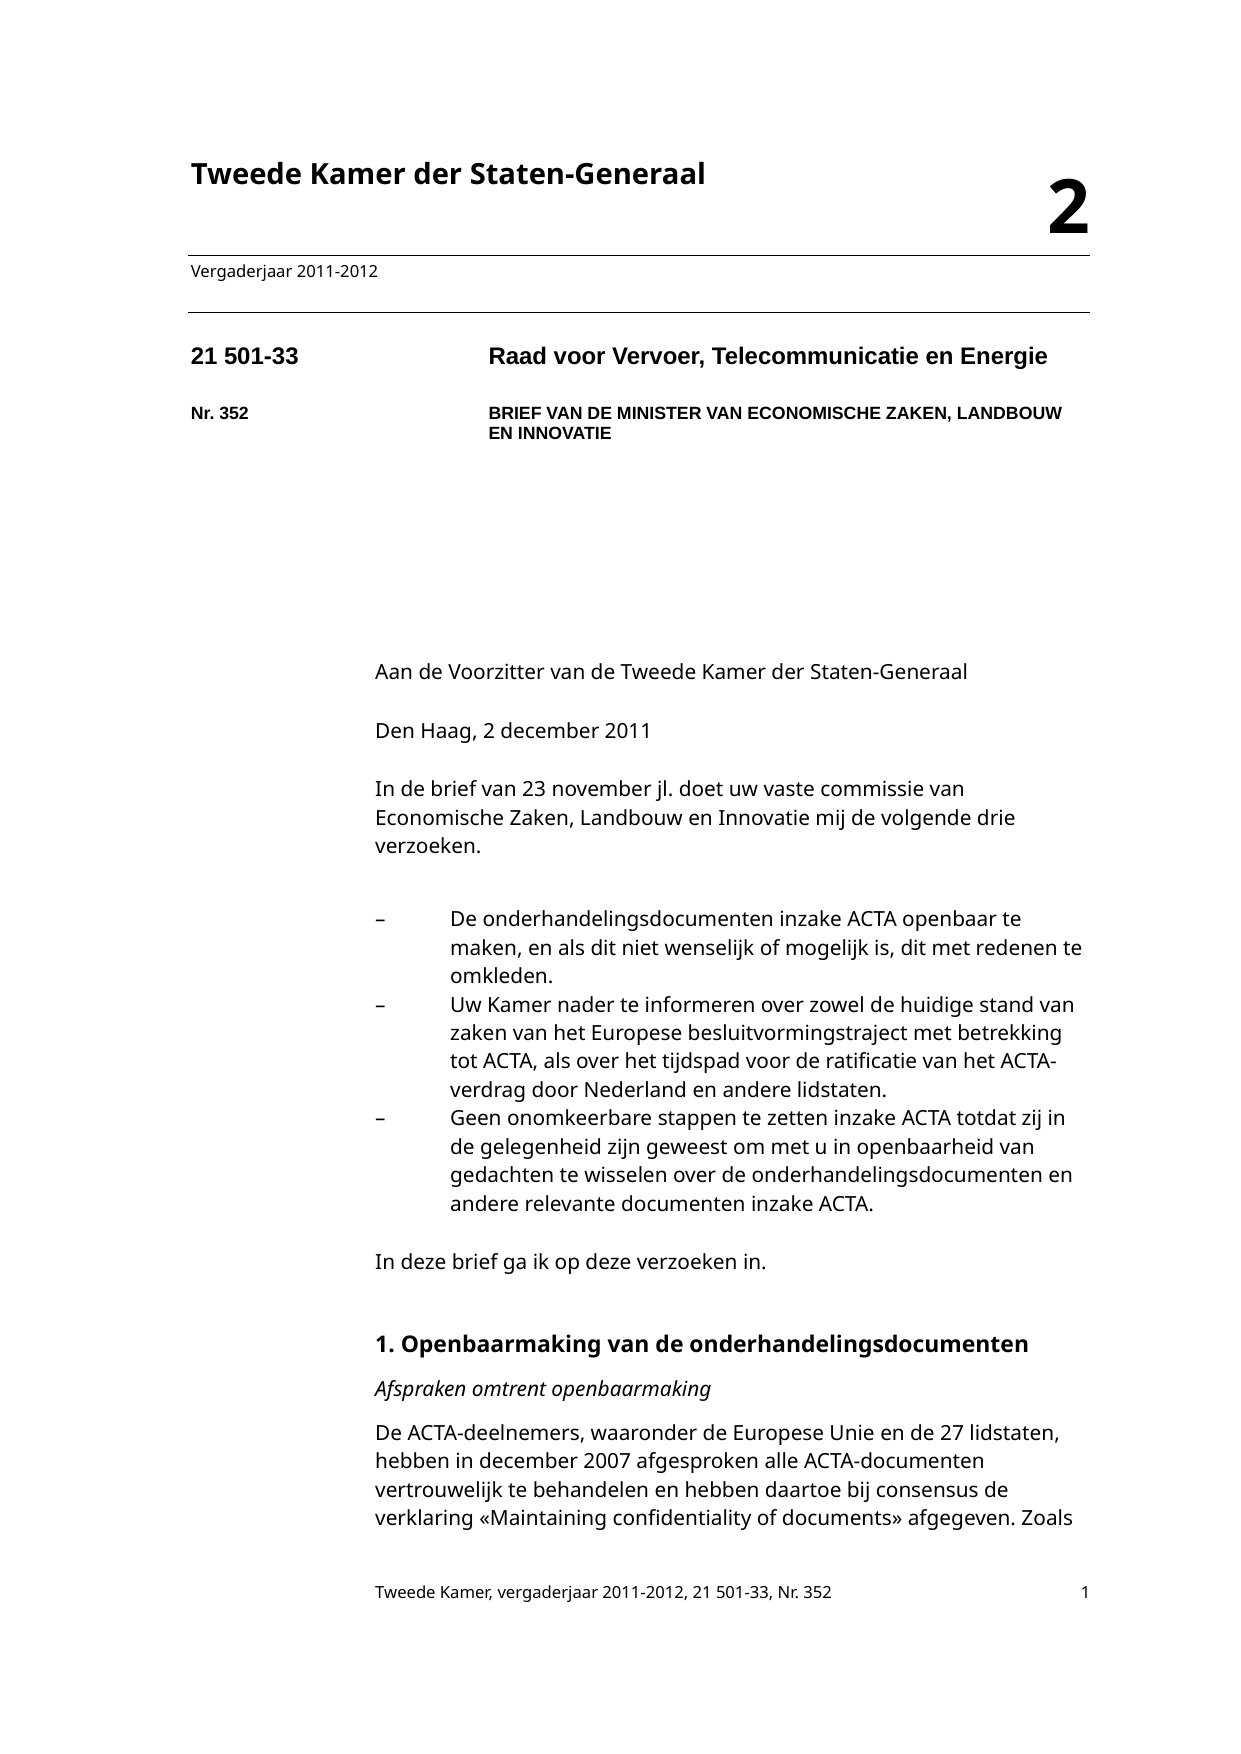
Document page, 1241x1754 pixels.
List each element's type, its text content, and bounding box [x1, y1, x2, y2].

text In de brief van 23 november jl. doet uw vaste commissie van Economische Zaken, Landbouw en Innovatie mij de volgende drie verzoeken. [375, 774, 1090, 859]
table_cell Raad voor Vervoer, Telecommunicatie en Energie [485, 339, 1090, 399]
text Den Haag, 2 december 2011 [375, 716, 1090, 744]
list De onderhandelingsdocumenten inzake ACTA openbaar te maken, en als dit niet wenselijk of mogelijk is, dit met redenen te omkleden. [375, 904, 1090, 990]
table_cell BRIEF VAN DE MINISTER VAN ECONOMISCHE ZAKEN, LANDBOUW EN INNOVATIE [485, 399, 1090, 539]
text In deze brief ga ik op deze verzoeken in. [375, 1247, 1090, 1276]
text De ACTA-deelnemers, waaronder de Europese Unie en de 27 lidstaten, hebben in december 2007 afgesproken alle ACTA-documenten vertrouwelijk te behandelen en hebben daartoe bij consensus de verklaring «Maintaining confidentiality of documents» afgegeven. Zoals [375, 1418, 1090, 1532]
text Aan de Voorzitter van de Tweede Kamer der Staten-Generaal [375, 657, 1090, 686]
table_header 2 [910, 150, 1090, 255]
text Afspraken omtrent openbaarmaking [375, 1374, 1090, 1403]
table_cell [485, 313, 1090, 339]
table_cell [485, 256, 1090, 312]
table_cell Nr. 352 [188, 399, 485, 539]
subtitle 1. Openbaarmaking van de onderhandelingsdocumenten [375, 1328, 1090, 1359]
table_cell 21 501-33 [188, 339, 485, 399]
table_cell Vergaderjaar 2011-2012 [188, 256, 485, 312]
table_cell [188, 313, 485, 339]
list Geen onomkeerbare stappen te zetten inzake ACTA totdat zij in de gelegenheid zijn geweest om met u in openbaarheid van gedachten te wisselen over de onderhandelingsdocumenten en andere relevante documenten inzake ACTA. [375, 1103, 1090, 1217]
list Uw Kamer nader te informeren over zowel de huidige stand van zaken van het Europese besluitvormingstraject met betrekking tot ACTA, als over het tijdspad voor de ratificatie van het ACTA-verdrag door Nederland en andere lidstaten. [375, 990, 1090, 1103]
table_header Tweede Kamer der Staten-Generaal [188, 150, 909, 255]
